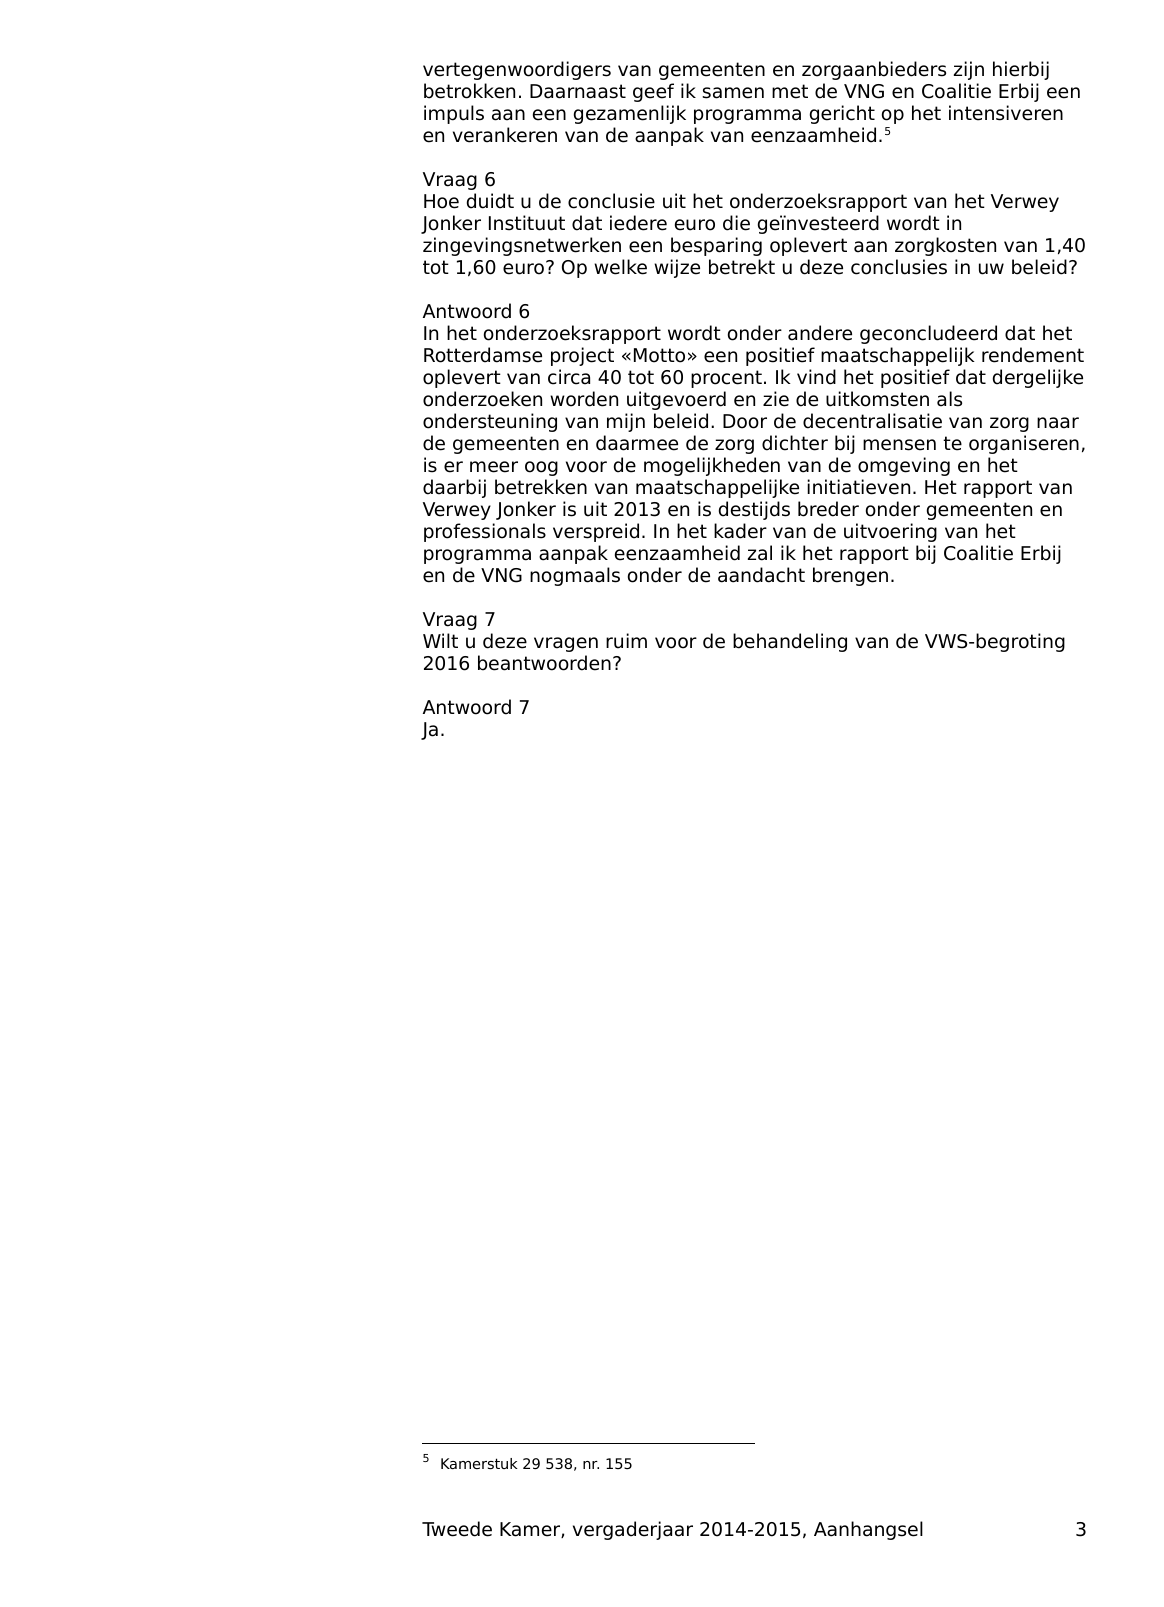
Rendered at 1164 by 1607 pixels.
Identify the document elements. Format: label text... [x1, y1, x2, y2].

text Vraag 6 [422, 169, 1087, 191]
text Antwoord 6 [422, 301, 1087, 323]
text Antwoord 7 [422, 697, 1087, 719]
text Ja. [422, 719, 1087, 741]
text In het onderzoeksrapport wordt onder andere geconcludeerd dat het Rotterdamse project «Motto» een positief maatschappelijk rendement oplevert van circa 40 tot 60 procent. Ik vind het positief dat dergelijke onderzoeken worden uitgevoerd en zie de uitkomsten als ondersteuning van mijn beleid. Door de decentralisatie van zorg naar de gemeenten en daarmee de zorg dichter bij mensen te organiseren, is er meer oog voor de mogelijkheden van de omgeving en het daarbij betrekken van maatschappelijke initiatieven. Het rapport van Verwey Jonker is uit 2013 en is destijds breder onder gemeenten en professionals verspreid. In het kader van de uitvoering van het programma aanpak eenzaamheid zal ik het rapport bij Coalitie Erbij en de VNG nogmaals onder de aandacht brengen. [422, 323, 1087, 587]
text vertegenwoordigers van gemeenten en zorgaanbieders zijn hierbij betrokken. Daarnaast geef ik samen met de VNG en Coalitie Erbij een impuls aan een gezamenlijk programma gericht op het intensiveren en verankeren van de aanpak van eenzaamheid. [422, 59, 1087, 147]
text Kamerstuk 29 538, nr. 155 [422, 1452, 1087, 1474]
text Hoe duidt u de conclusie uit het onderzoeksrapport van het Verwey Jonker Instituut dat iedere euro die geïnvesteerd wordt in zingevingsnetwerken een besparing oplevert aan zorgkosten van 1,40 tot 1,60 euro? Op welke wijze betrekt u deze conclusies in uw beleid? [422, 191, 1087, 279]
text Wilt u deze vragen ruim voor de behandeling van de VWS-begroting 2016 beantwoorden? [422, 631, 1087, 675]
text Vraag 7 [422, 609, 1087, 631]
